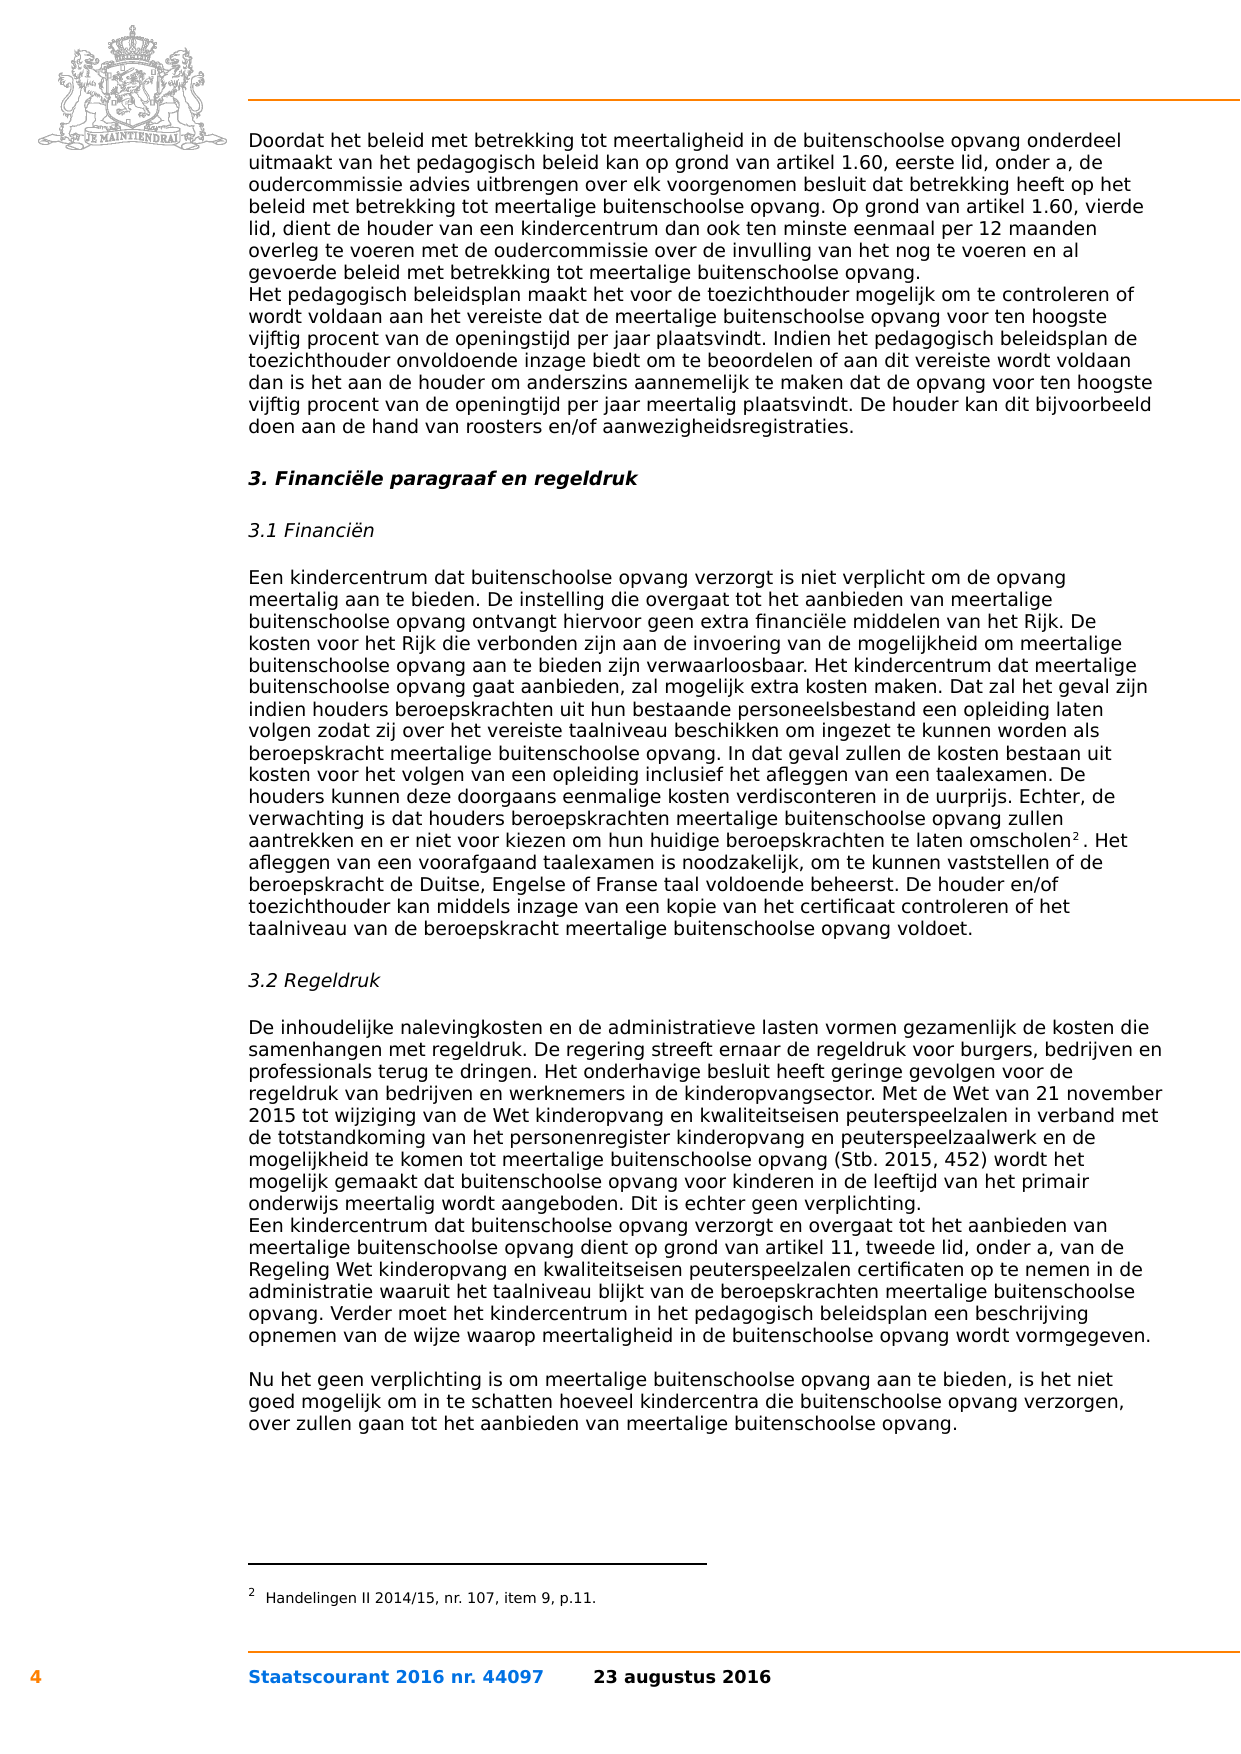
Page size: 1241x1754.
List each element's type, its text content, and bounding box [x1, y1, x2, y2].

picture [38, 25, 227, 150]
text Een kindercentrum dat buitenschoolse opvang verzorgt en overgaat tot het aanbieden van meertalige buitenschoolse opvang dient op grond van artikel 11, tweede lid, onder a, van de Regeling Wet kinderopvang en kwaliteitseisen peuterspeelzalen certificaten op te nemen in de administratie waaruit het taalniveau blijkt van de beroepskrachten meertalige buitenschoolse opvang. Verder moet het kindercentrum in het pedagogisch beleidsplan een beschrijving opnemen van de wijze waarop meertaligheid in de buitenschoolse opvang wordt vormgegeven. [248, 1215, 1163, 1347]
text Handelingen II 2014/15, nr. 107, item 9, p.11. [248, 1586, 1163, 1608]
text De inhoudelijke nalevingkosten en de administratieve lasten vormen gezamenlijk de kosten die samenhangen met regeldruk. De regering streeft ernaar de regeldruk voor burgers, bedrijven en professionals terug te dringen. Het onderhavige besluit heeft geringe gevolgen voor de regeldruk van bedrijven en werknemers in de kinderopvangsector. Met de Wet van 21 november 2015 tot wijziging van de Wet kinderopvang en kwaliteitseisen peuterspeelzalen in verband met de totstandkoming van het personenregister kinderopvang en peuterspeelzaalwerk en de mogelijkheid te komen tot meertalige buitenschoolse opvang (Stb. 2015, 452) wordt het mogelijk gemaakt dat buitenschoolse opvang voor kinderen in de leeftijd van het primair onderwijs meertalig wordt aangeboden. Dit is echter geen verplichting. [248, 1017, 1163, 1215]
text Het pedagogisch beleidsplan maakt het voor de toezichthouder mogelijk om te controleren of wordt voldaan aan het vereiste dat de meertalige buitenschoolse opvang voor ten hoogste vijftig procent van de openingstijd per jaar plaatsvindt. Indien het pedagogisch beleidsplan de toezichthouder onvoldoende inzage biedt om te beoordelen of aan dit vereiste wordt voldaan dan is het aan de houder om anderszins aannemelijk te maken dat de opvang voor ten hoogste vijftig procent van de openingtijd per jaar meertalig plaatsvindt. De houder kan dit bijvoorbeeld doen aan de hand van roosters en/of aanwezigheidsregistraties. [248, 284, 1163, 438]
text Doordat het beleid met betrekking tot meertaligheid in de buitenschoolse opvang onderdeel uitmaakt van het pedagogisch beleid kan op grond van artikel 1.60, eerste lid, onder a, de oudercommissie advies uitbrengen over elk voorgenomen besluit dat betrekking heeft op het beleid met betrekking tot meertalige buitenschoolse opvang. Op grond van artikel 1.60, vierde lid, dient de houder van een kindercentrum dan ook ten minste eenmaal per 12 maanden overleg te voeren met de oudercommissie over de invulling van het nog te voeren en al gevoerde beleid met betrekking tot meertalige buitenschoolse opvang. [248, 130, 1163, 284]
text Nu het geen verplichting is om meertalige buitenschoolse opvang aan te bieden, is het niet goed mogelijk om in te schatten hoeveel kindercentra die buitenschoolse opvang verzorgen, over zullen gaan tot het aanbieden van meertalige buitenschoolse opvang. [248, 1369, 1163, 1435]
subtitle 3.2 Regeldruk [248, 970, 1163, 992]
text Een kindercentrum dat buitenschoolse opvang verzorgt is niet verplicht om de opvang meertalig aan te bieden. De instelling die overgaat tot het aanbieden van meertalige buitenschoolse opvang ontvangt hiervoor geen extra financiële middelen van het Rijk. De kosten voor het Rijk die verbonden zijn aan de invoering van de mogelijkheid om meertalige buitenschoolse opvang aan te bieden zijn verwaarloosbaar. Het kindercentrum dat meertalige buitenschoolse opvang gaat aanbieden, zal mogelijk extra kosten maken. Dat zal het geval zijn indien houders beroepskrachten uit hun bestaande personeelsbestand een opleiding laten volgen zodat zij over het vereiste taalniveau beschikken om ingezet te kunnen worden als beroepskracht meertalige buitenschoolse opvang. In dat geval zullen de kosten bestaan uit kosten voor het volgen van een opleiding inclusief het afleggen van een taalexamen. De houders kunnen deze doorgaans eenmalige kosten verdisconteren in de uurprijs. Echter, de verwachting is dat houders beroepskrachten meertalige buitenschoolse opvang zullen aantrekken en er niet voor kiezen om hun huidige beroepskrachten te laten omscholen. Het afleggen van een voorafgaand taalexamen is noodzakelijk, om te kunnen vaststellen of de beroepskracht de Duitse, Engelse of Franse taal voldoende beheerst. De houder en/of toezichthouder kan middels inzage van een kopie van het certificaat controleren of het taalniveau van de beroepskracht meertalige buitenschoolse opvang voldoet. [248, 567, 1163, 940]
subtitle 3. Financiële paragraaf en regeldruk [248, 468, 1163, 489]
subtitle 3.1 Financiën [248, 519, 1163, 542]
